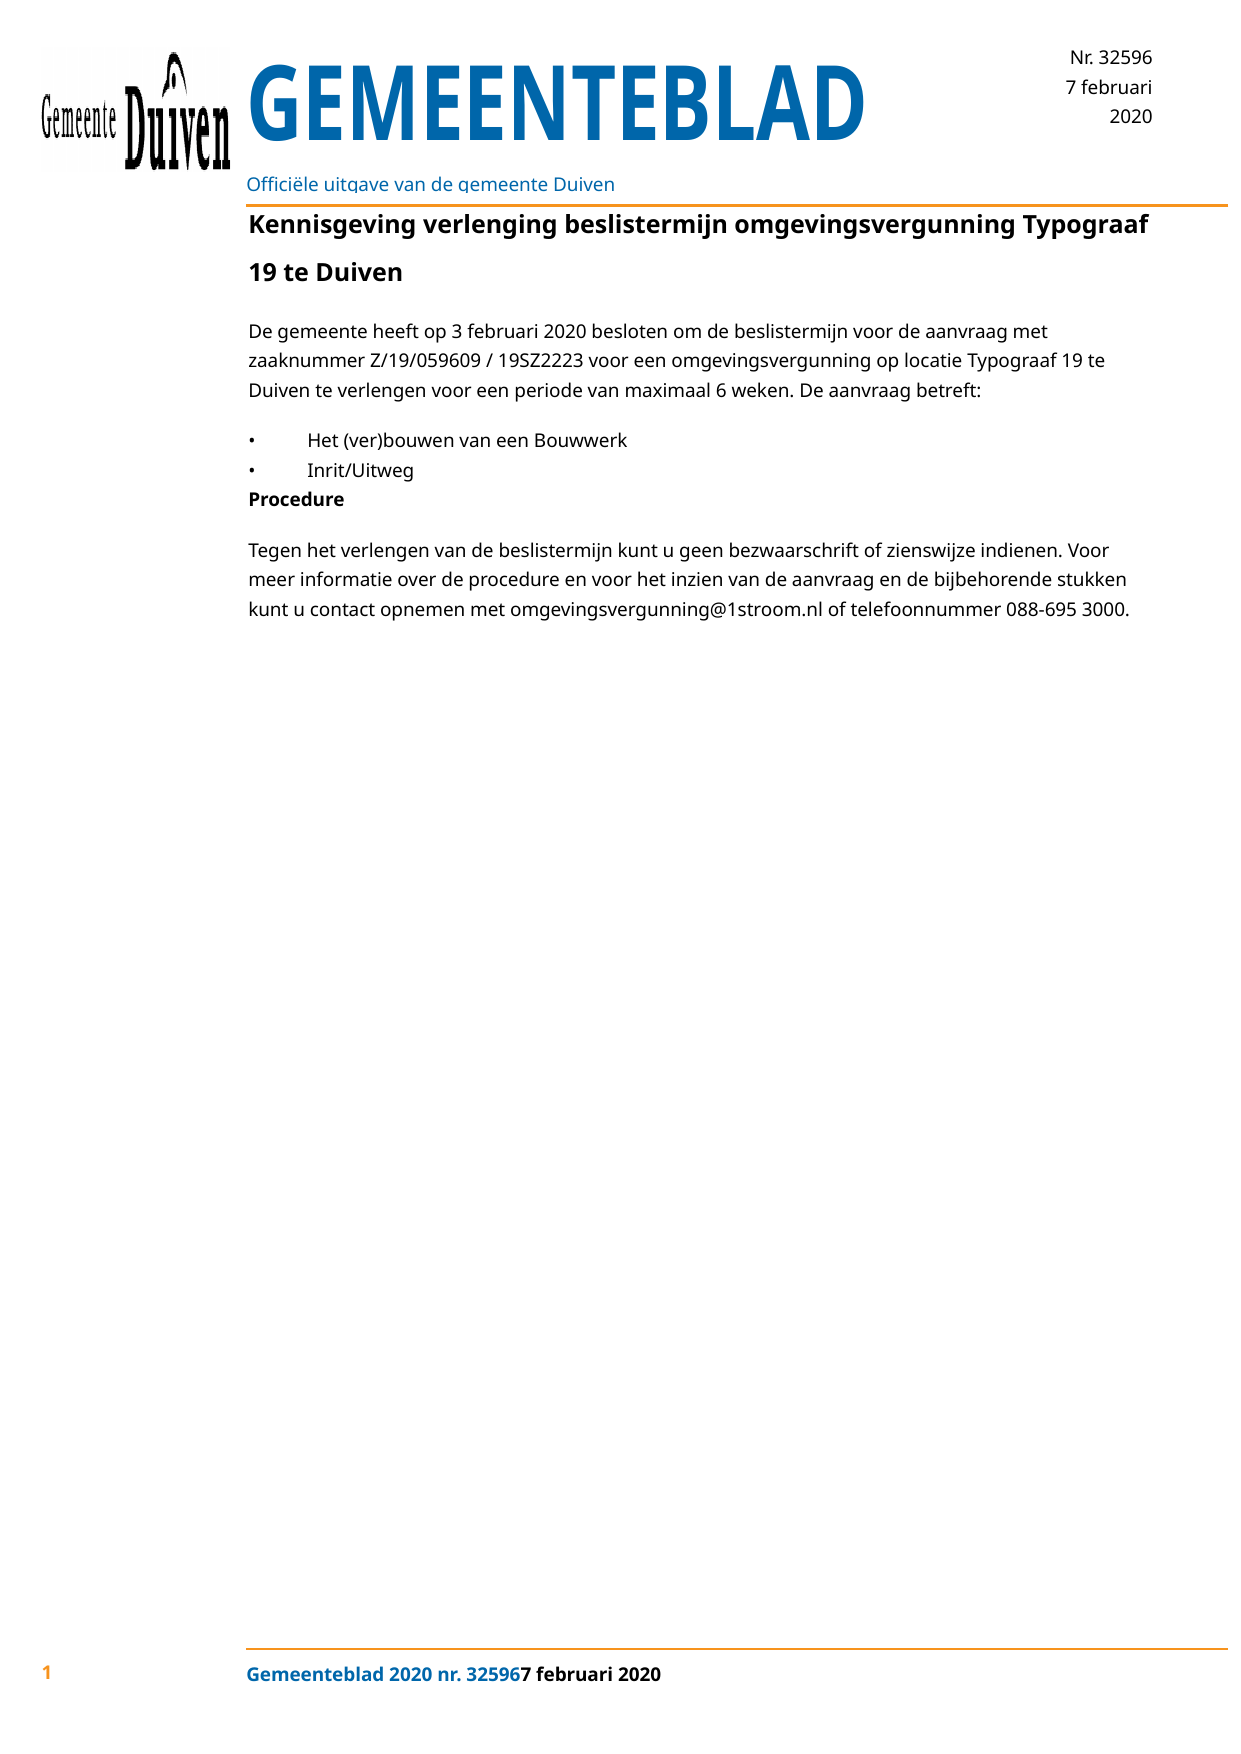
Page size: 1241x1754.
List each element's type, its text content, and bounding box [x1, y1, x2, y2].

picture [41, 47, 231, 172]
text Tegen het verlengen van de beslistermijn kunt u geen bezwaarschrift of zienswijze indienen. Voor meer informatie over de procedure en voor het inzien van de aanvraag en de bijbehorende stukken kunt u contact opnemen met omgevingsvergunning@1stroom.nl of telefoonnummer 088-695 3000. [248, 537, 1152, 622]
list Het (ver)bouwen van een Bouwwerk [248, 427, 1152, 453]
list Inrit/Uitweg [248, 457, 1152, 483]
text De gemeente heeft op 3 februari 2020 besloten om de beslistermijn voor de aanvraag met zaaknummer Z/19/059609 / 19SZ2223 voor een omgevingsvergunning op locatie Typograaf 19 te Duiven te verlengen voor een periode van maximaal 6 weken. De aanvraag betreft: [248, 318, 1152, 403]
text Procedure [248, 487, 1152, 512]
text Kennisgeving verlenging beslistermijn omgevingsvergunning Typograaf 19 te Duiven [248, 207, 1152, 288]
